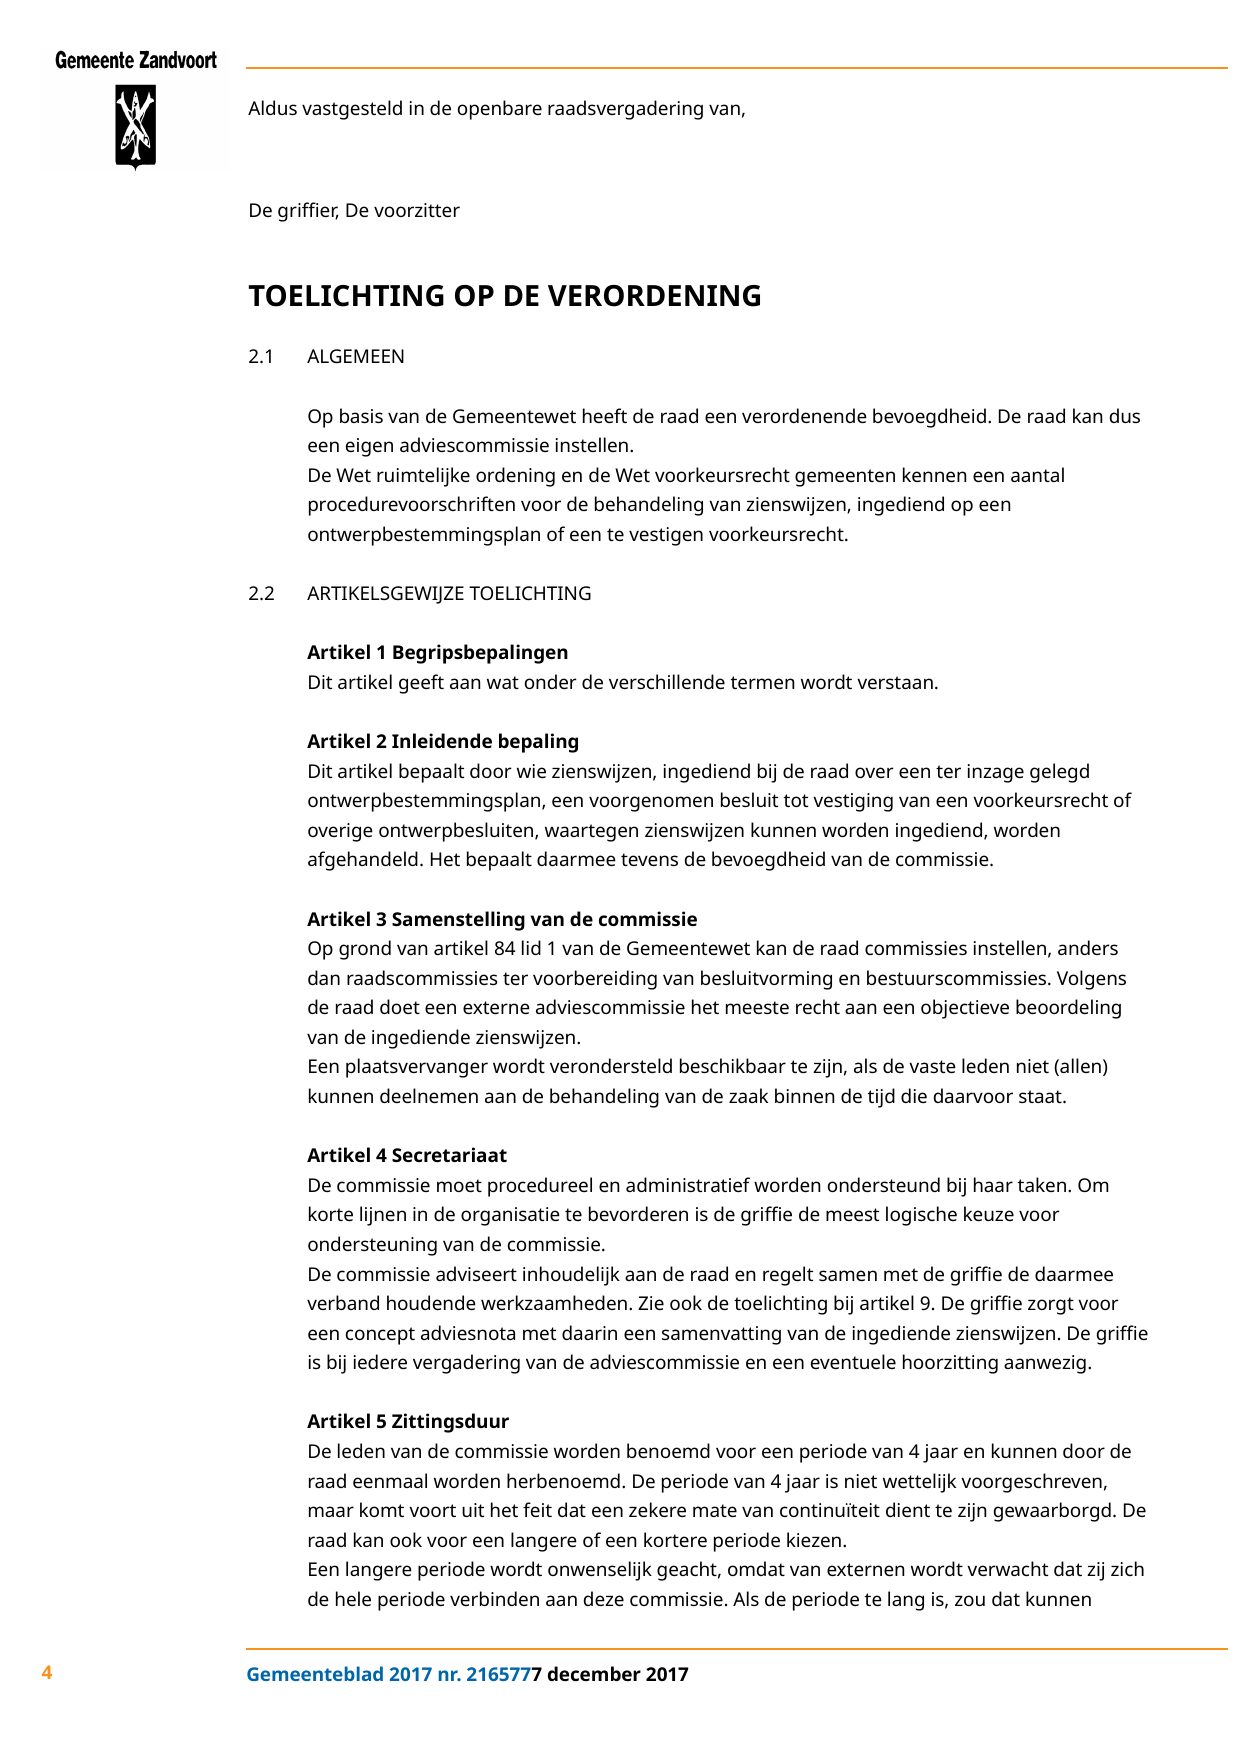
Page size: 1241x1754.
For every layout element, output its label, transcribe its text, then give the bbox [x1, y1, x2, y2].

list Artikel 1 Begripsbepalingen [248, 639, 1152, 665]
list Op grond van artikel 84 lid 1 van de Gemeentewet kan de raad commissies instellen, anders dan raadscommissies ter voorbereiding van besluitvorming en bestuurscommissies. Volgens de raad doet een externe adviescommissie het meeste recht aan een objectieve beoordeling van de ingediende zienswijzen. [248, 935, 1152, 1050]
list Artikel 5 Zittingsduur [248, 1409, 1152, 1434]
list Dit artikel bepaalt door wie zienswijzen, ingediend bij de raad over een ter inzage gelegd ontwerpbestemmingsplan, een voorgenomen besluit tot vestiging van een voorkeursrecht of overige ontwerpbesluiten, waartegen zienswijzen kunnen worden ingediend, worden afgehandeld. Het bepaalt daarmee tevens de bevoegdheid van de commissie. [248, 758, 1152, 872]
list Artikel 3 Samenstelling van de commissie [248, 906, 1152, 932]
picture [41, 47, 231, 172]
list Artikel 2 Inleidende bepaling [248, 728, 1152, 754]
list Dit artikel geeft aan wat onder de verschillende termen wordt verstaan. [248, 669, 1152, 695]
list De Wet ruimtelijke ordening en de Wet voorkeursrecht gemeenten kennen een aantal procedurevoorschriften voor de behandeling van zienswijzen, ingediend op een ontwerpbestemmingsplan of een te vestigen voorkeursrecht. [248, 462, 1152, 547]
list ALGEMEEN [248, 344, 1152, 369]
list Artikel 4 Secretariaat [248, 1142, 1152, 1168]
text De griffier, De voorzitter [248, 198, 1152, 223]
list Op basis van de Gemeentewet heeft de raad een verordenende bevoegdheid. De raad kan dus een eigen adviescommissie instellen. [248, 403, 1152, 458]
text TOELICHTING OP DE VERORDENING [248, 275, 1152, 314]
list De leden van de commissie worden benoemd voor een periode van 4 jaar en kunnen door de raad eenmaal worden herbenoemd. De periode van 4 jaar is niet wettelijk voorgeschreven, maar komt voort uit het feit dat een zekere mate van continuïteit dient te zijn gewaarborgd. De raad kan ook voor een langere of een kortere periode kiezen. [248, 1438, 1152, 1553]
text Aldus vastgesteld in de openbare raadsvergadering van, [248, 95, 1152, 121]
list De commissie adviseert inhoudelijk aan de raad en regelt samen met de griffie de daarmee verband houdende werkzaamheden. Zie ook de toelichting bij artikel 9. De griffie zorgt voor een concept adviesnota met daarin een samenvatting van de ingediende zienswijzen. De griffie is bij iedere vergadering van de adviescommissie en een eventuele hoorzitting aanwezig. [248, 1261, 1152, 1375]
list Een langere periode wordt onwenselijk geacht, omdat van externen wordt verwacht dat zij zich de hele periode verbinden aan deze commissie. Als de periode te lang is, zou dat kunnen [248, 1557, 1152, 1612]
list ARTIKELSGEWIJZE TOELICHTING [248, 580, 1152, 606]
list Een plaatsvervanger wordt verondersteld beschikbaar te zijn, als de vaste leden niet (allen) kunnen deelnemen aan de behandeling van de zaak binnen de tijd die daarvoor staat. [248, 1054, 1152, 1109]
list De commissie moet procedureel en administratief worden ondersteund bij haar taken. Om korte lijnen in de organisatie te bevorderen is de griffie de meest logische keuze voor ondersteuning van de commissie. [248, 1172, 1152, 1257]
